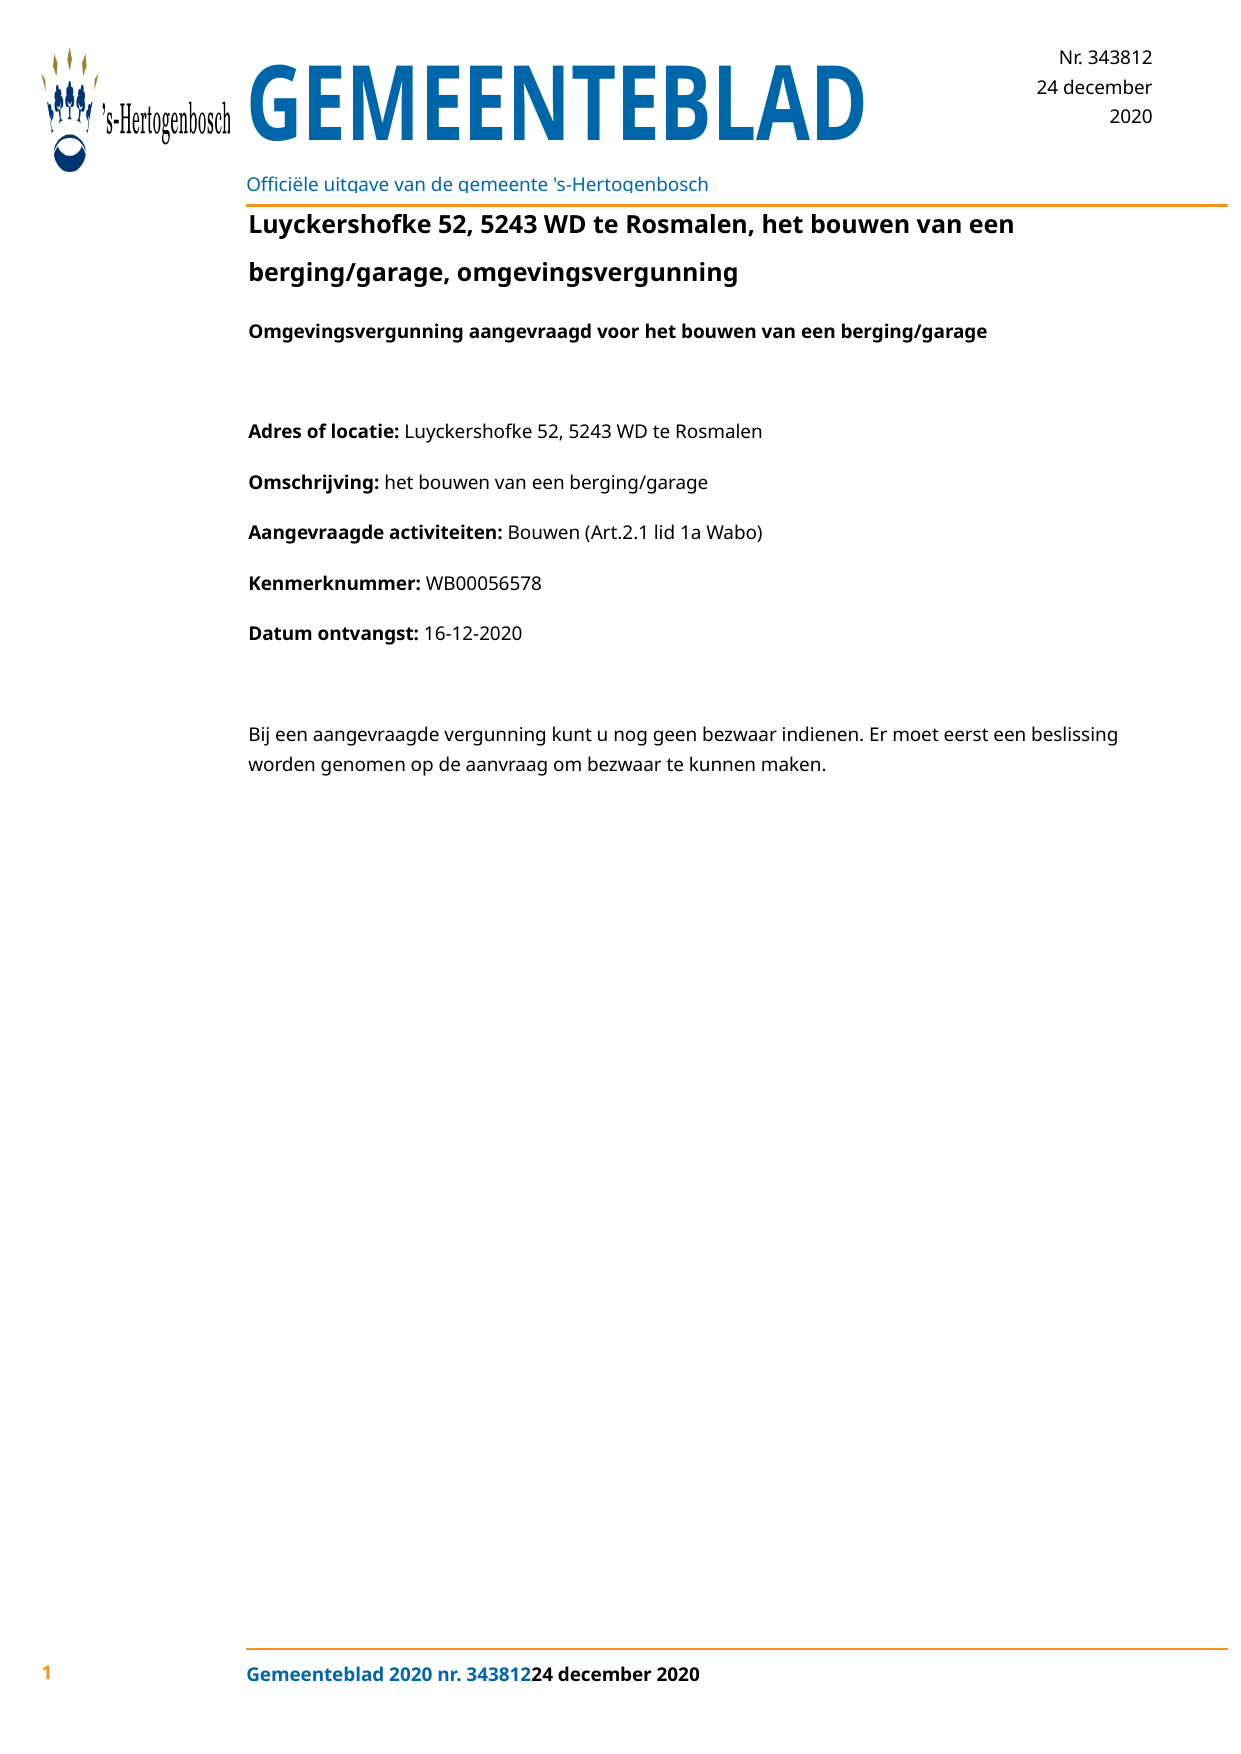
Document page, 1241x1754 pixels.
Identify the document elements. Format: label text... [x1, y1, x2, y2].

text Datum ontvangst: 16-12-2020 [248, 620, 1152, 646]
text Omgevingsvergunning aangevraagd voor het bouwen van een berging/garage [248, 318, 1152, 344]
text Bij een aangevraagde vergunning kunt u nog geen bezwaar indienen. Er moet eerst een beslissing worden genomen op de aanvraag om bezwaar te kunnen maken. [248, 721, 1152, 777]
text Omschrijving: het bouwen van een berging/garage [248, 469, 1152, 495]
text Kenmerknummer: WB00056578 [248, 570, 1152, 596]
text Adres of locatie: Luyckershofke 52, 5243 WD te Rosmalen [248, 419, 1152, 444]
text Luyckershofke 52, 5243 WD te Rosmalen, het bouwen van een berging/garage, omgevingsvergunning [248, 207, 1152, 288]
picture [41, 47, 231, 172]
text Aangevraagde activiteiten: Bouwen (Art.2.1 lid 1a Wabo) [248, 519, 1152, 545]
